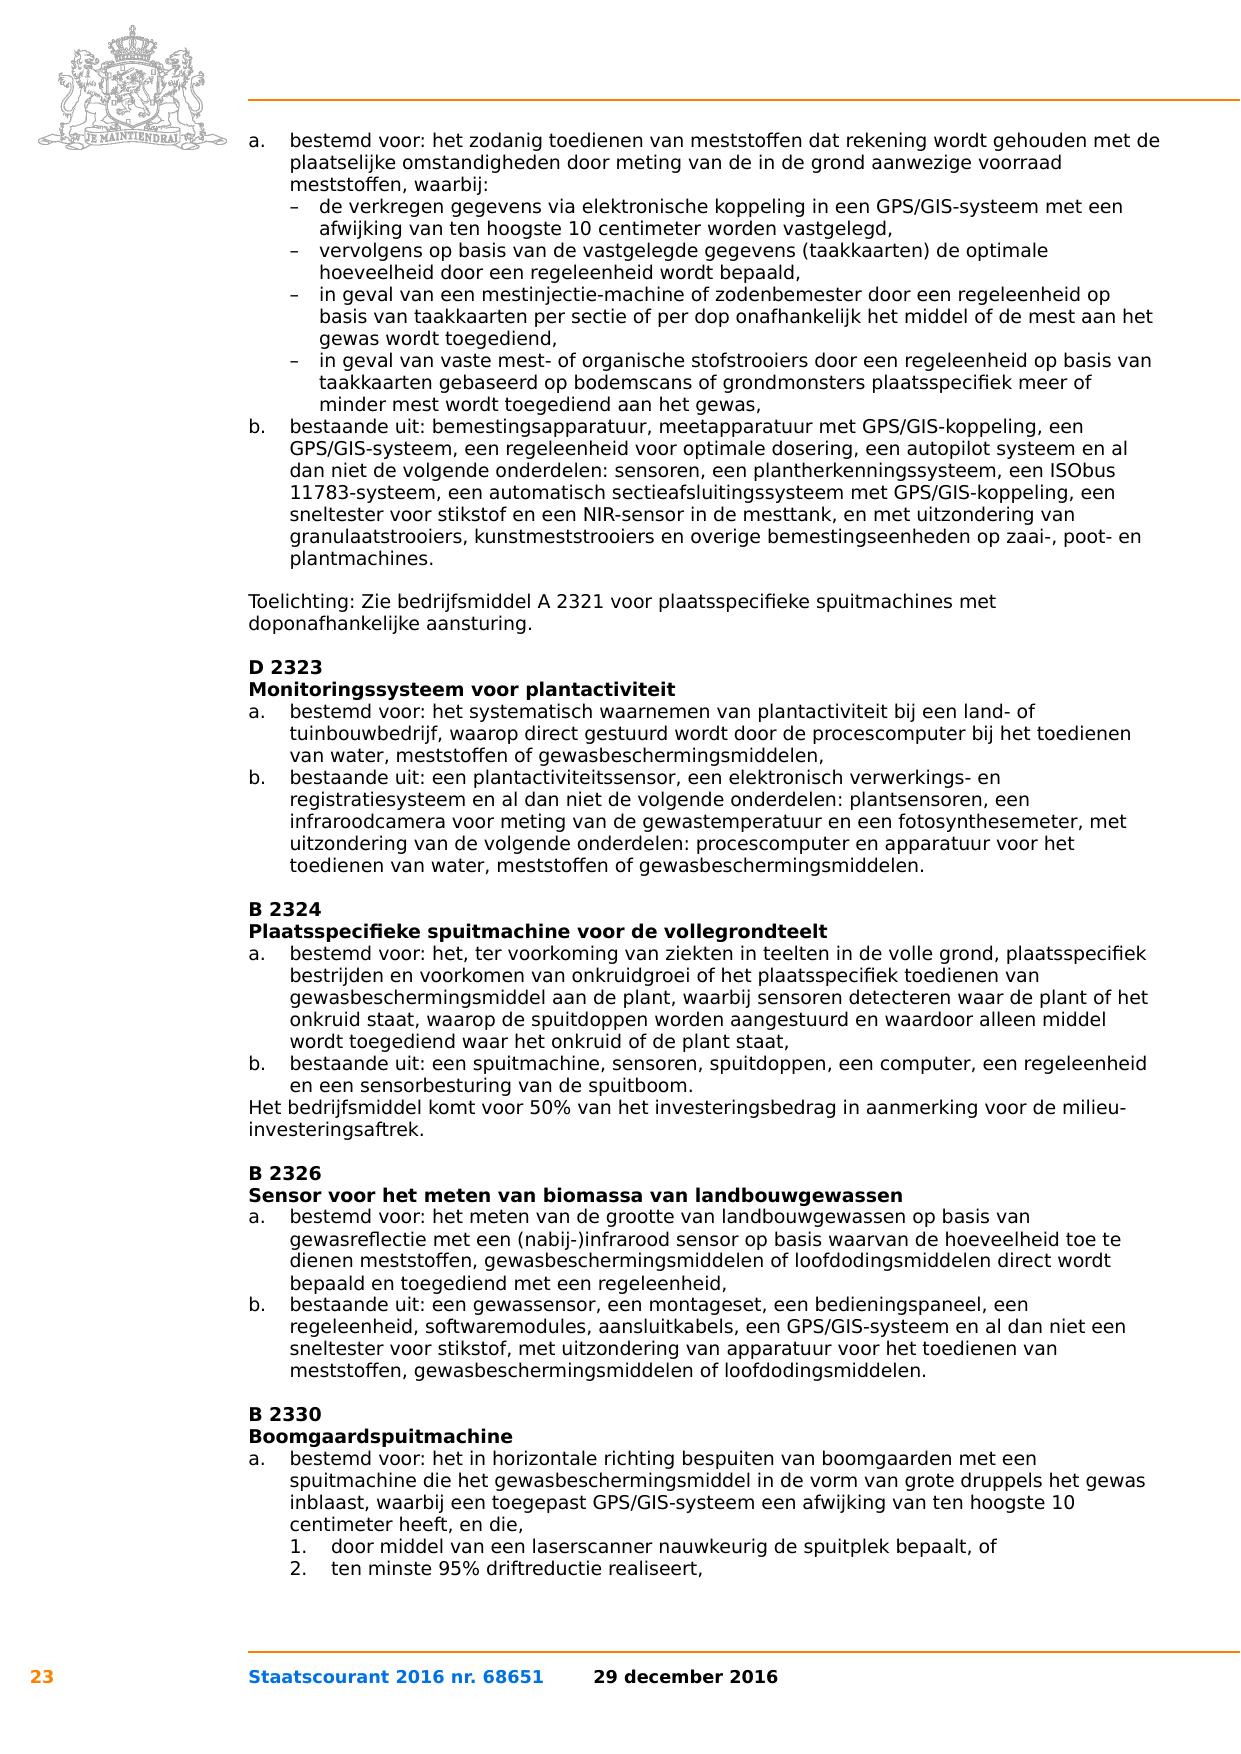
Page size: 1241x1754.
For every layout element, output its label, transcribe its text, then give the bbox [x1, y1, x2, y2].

text b. bestaande uit: bemestingsapparatuur, meetapparatuur met GPS/GIS-koppeling, een GPS/GIS-systeem, een regeleenheid voor optimale dosering, een autopilot systeem en al dan niet de volgende onderdelen: sensoren, een plantherkenningssysteem, een ISObus 11783-systeem, een automatisch sectieafsluitingssysteem met GPS/GIS-koppeling, een sneltester voor stikstof en een NIR-sensor in de mesttank, en met uitzondering van granulaatstrooiers, kunstmeststrooiers en overige bemestingseenheden op zaai-, poot- en plantmachines. [248, 416, 1163, 569]
text Toelichting: Zie bedrijfsmiddel A 2321 voor plaatsspecifieke spuitmachines met doponafhankelijke aansturing. [248, 591, 1163, 635]
text D 2323 [248, 657, 1163, 679]
text – vervolgens op basis van de vastgelegde gegevens (taakkaarten) de optimale hoeveelheid door een regeleenheid wordt bepaald, [289, 240, 1163, 284]
text Monitoringssysteem voor plantactiviteit [248, 679, 1163, 701]
text Het bedrijfsmiddel komt voor 50% van het investeringsbedrag in aanmerking voor de milieu-investeringsaftrek. [248, 1097, 1163, 1141]
text – in geval van een mestinjectie-machine of zodenbemester door een regeleenheid op basis van taakkaarten per sectie of per dop onafhankelijk het middel of de mest aan het gewas wordt toegediend, [289, 284, 1163, 350]
text a. bestemd voor: het in horizontale richting bespuiten van boomgaarden met een spuitmachine die het gewasbeschermingsmiddel in de vorm van grote druppels het gewas inblaast, waarbij een toegepast GPS/GIS-systeem een afwijking van ten hoogste 10 centimeter heeft, en die, [248, 1448, 1163, 1536]
text a. bestemd voor: het, ter voorkoming van ziekten in teelten in de volle grond, plaatsspecifiek bestrijden en voorkomen van onkruidgroei of het plaatsspecifiek toedienen van gewasbeschermingsmiddel aan de plant, waarbij sensoren detecteren waar de plant of het onkruid staat, waarop de spuitdoppen worden aangestuurd en waardoor alleen middel wordt toegediend waar het onkruid of de plant staat, [248, 943, 1163, 1053]
text b. bestaande uit: een plantactiviteitssensor, een elektronisch verwerkings- en registratiesysteem en al dan niet de volgende onderdelen: plantsensoren, een infraroodcamera voor meting van de gewastemperatuur en een fotosynthesemeter, met uitzondering van de volgende onderdelen: procescomputer en apparatuur voor het toedienen van water, meststoffen of gewasbeschermingsmiddelen. [248, 767, 1163, 877]
text – de verkregen gegevens via elektronische koppeling in een GPS/GIS-systeem met een afwijking van ten hoogste 10 centimeter worden vastgelegd, [289, 196, 1163, 240]
text b. bestaande uit: een spuitmachine, sensoren, spuitdoppen, een computer, een regeleenheid en een sensorbesturing van de spuitboom. [248, 1053, 1163, 1097]
text b. bestaande uit: een gewassensor, een montageset, een bedieningspaneel, een regeleenheid, softwaremodules, aansluitkabels, een GPS/GIS-systeem en al dan niet een sneltester voor stikstof, met uitzondering van apparatuur voor het toedienen van meststoffen, gewasbeschermingsmiddelen of loofdodingsmiddelen. [248, 1294, 1163, 1382]
text Sensor voor het meten van biomassa van landbouwgewassen [248, 1184, 1163, 1206]
picture [38, 25, 227, 150]
text Boomgaardspuitmachine [248, 1426, 1163, 1448]
text a. bestemd voor: het zodanig toedienen van meststoffen dat rekening wordt gehouden met de plaatselijke omstandigheden door meting van de in de grond aanwezige voorraad meststoffen, waarbij: [248, 130, 1163, 196]
text a. bestemd voor: het systematisch waarnemen van plantactiviteit bij een land- of tuinbouwbedrijf, waarop direct gestuurd wordt door de procescomputer bij het toedienen van water, meststoffen of gewasbeschermingsmiddelen, [248, 701, 1163, 767]
text a. bestemd voor: het meten van de grootte van landbouwgewassen op basis van gewasreflectie met een (nabij-)infrarood sensor op basis waarvan de hoeveelheid toe te dienen meststoffen, gewasbeschermingsmiddelen of loofdodingsmiddelen direct wordt bepaald en toegediend met een regeleenheid, [248, 1206, 1163, 1294]
text 1. door middel van een laserscanner nauwkeurig de spuitplek bepaalt, of [289, 1536, 1163, 1558]
text 2. ten minste 95% driftreductie realiseert, [289, 1558, 1163, 1580]
text B 2330 [248, 1404, 1163, 1426]
text B 2326 [248, 1162, 1163, 1184]
text B 2324 [248, 899, 1163, 921]
text Plaatsspecifieke spuitmachine voor de vollegrondteelt [248, 921, 1163, 943]
text – in geval van vaste mest- of organische stofstrooiers door een regeleenheid op basis van taakkaarten gebaseerd op bodemscans of grondmonsters plaatsspecifiek meer of minder mest wordt toegediend aan het gewas, [289, 350, 1163, 416]
